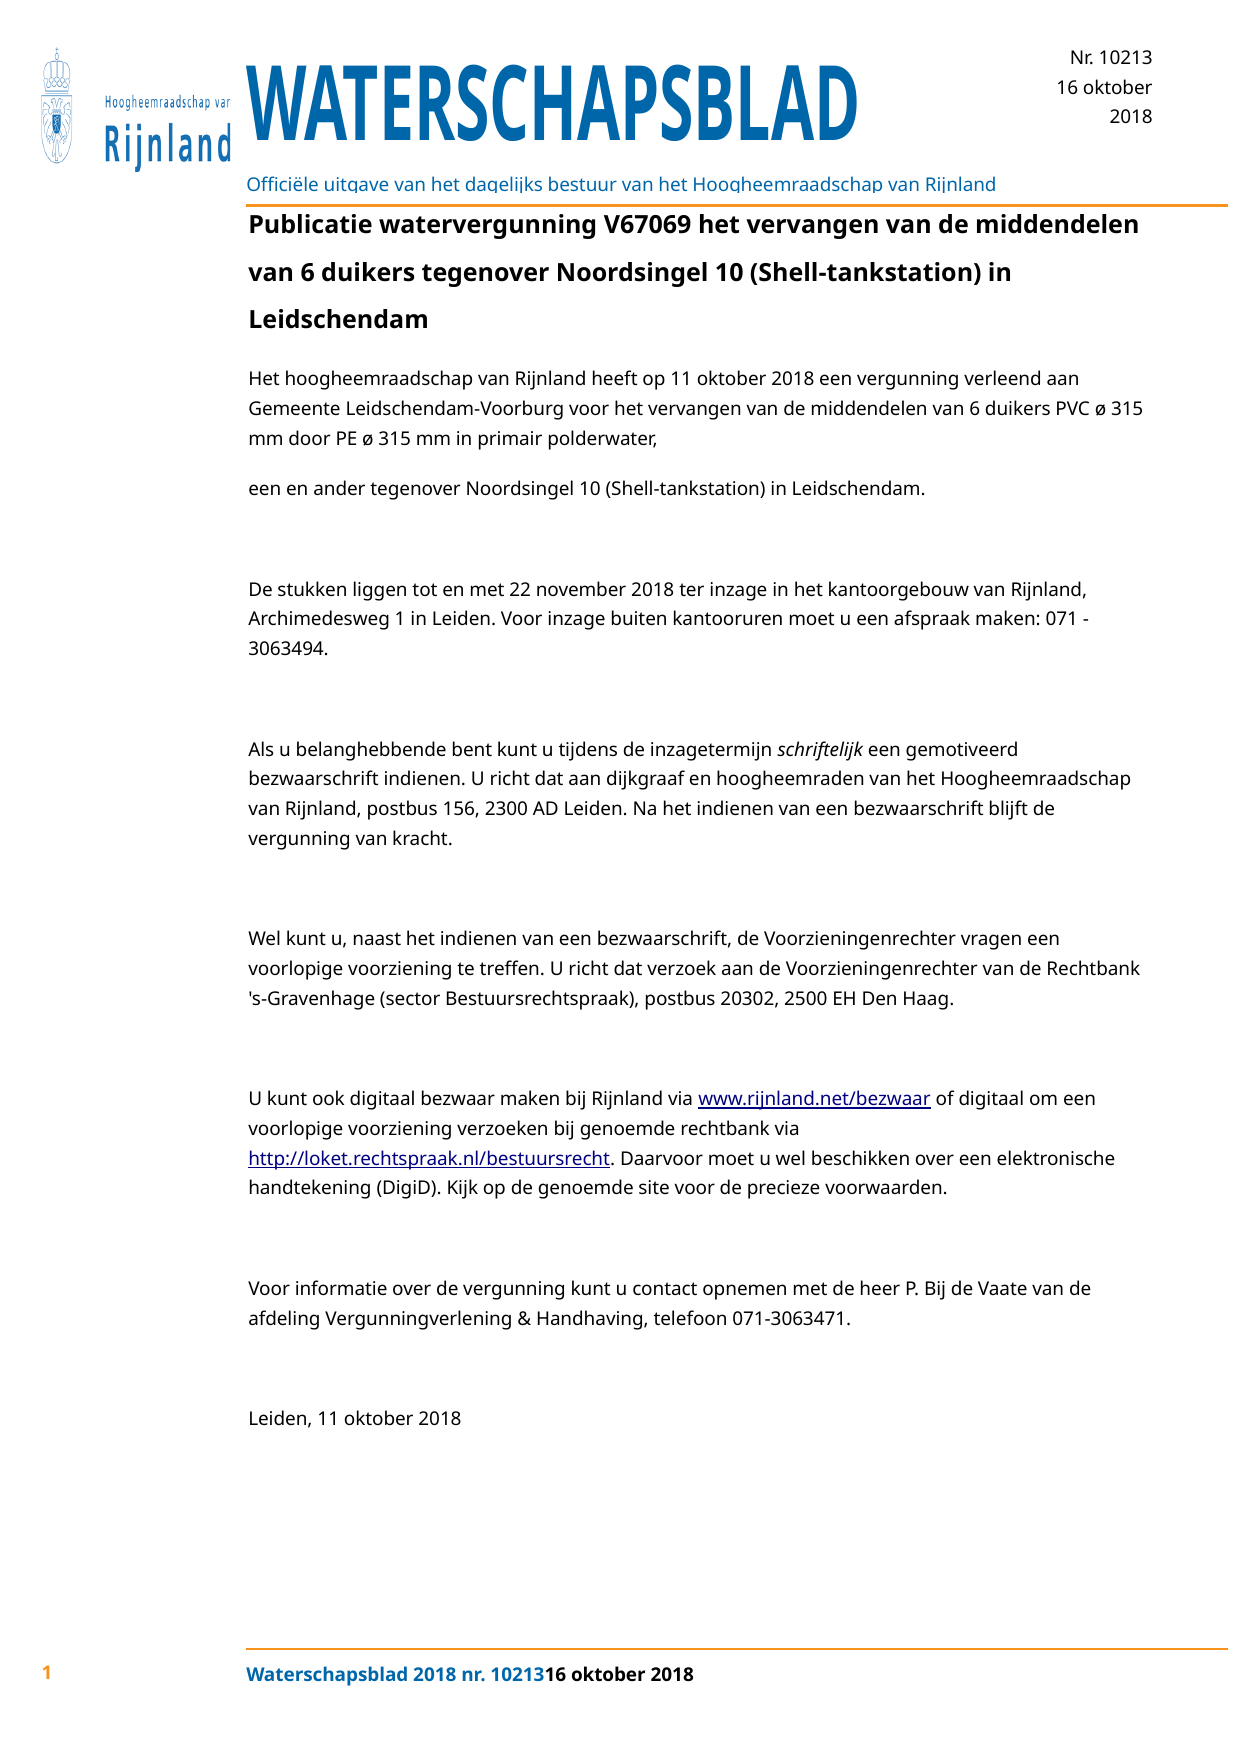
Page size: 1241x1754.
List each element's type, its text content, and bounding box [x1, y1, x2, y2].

picture [41, 47, 231, 172]
text Het hoogheemraadschap van Rijnland heeft op 11 oktober 2018 een vergunning verleend aan Gemeente Leidschendam-Voorburg voor het vervangen van de middendelen van 6 duikers PVC ø 315 mm door PE ø 315 mm in primair polderwater, [248, 366, 1152, 450]
text U kunt ook digitaal bezwaar maken bij Rijnland via www.rijnland.net/bezwaar of digitaal om een voorlopige voorziening verzoeken bij genoemde rechtbank via http://loket.rechtspraak.nl/bestuursrecht. Daarvoor moet u wel beschikken over een elektronische handtekening (DigiD). Kijk op de genoemde site voor de precieze voorwaarden. [248, 1086, 1152, 1200]
text De stukken liggen tot en met 22 november 2018 ter inzage in het kantoorgebouw van Rijnland, Archimedesweg 1 in Leiden. Voor inzage buiten kantooruren moet u een afspraak maken: 071 - 3063494. [248, 576, 1152, 661]
text Publicatie watervergunning V67069 het vervangen van de middendelen van 6 duikers tegenover Noordsingel 10 (Shell-tankstation) in Leidschendam [248, 207, 1152, 336]
text Voor informatie over de vergunning kunt u contact opnemen met de heer P. Bij de Vaate van de afdeling Vergunningverlening & Handhaving, telefoon 071-3063471. [248, 1275, 1152, 1330]
text Leiden, 11 oktober 2018 [248, 1406, 1152, 1431]
text een en ander tegenover Noordsingel 10 (Shell-tankstation) in Leidschendam. [248, 475, 1152, 501]
text Wel kunt u, naast het indienen van een bezwaarschrift, de Voorzieningenrechter vragen een voorlopige voorziening te treffen. U richt dat verzoek aan de Voorzieningenrechter van de Rechtbank 's-Gravenhage (sector Bestuursrechtspraak), postbus 20302, 2500 EH Den Haag. [248, 926, 1152, 1010]
text Als u belanghebbende bent kunt u tijdens de inzagetermijn schriftelijk een gemotiveerd bezwaarschrift indienen. U richt dat aan dijkgraaf en hoogheemraden van het Hoogheemraadschap van Rijnland, postbus 156, 2300 AD Leiden. Na het indienen van een bezwaarschrift blijft de vergunning van kracht. [248, 736, 1152, 850]
